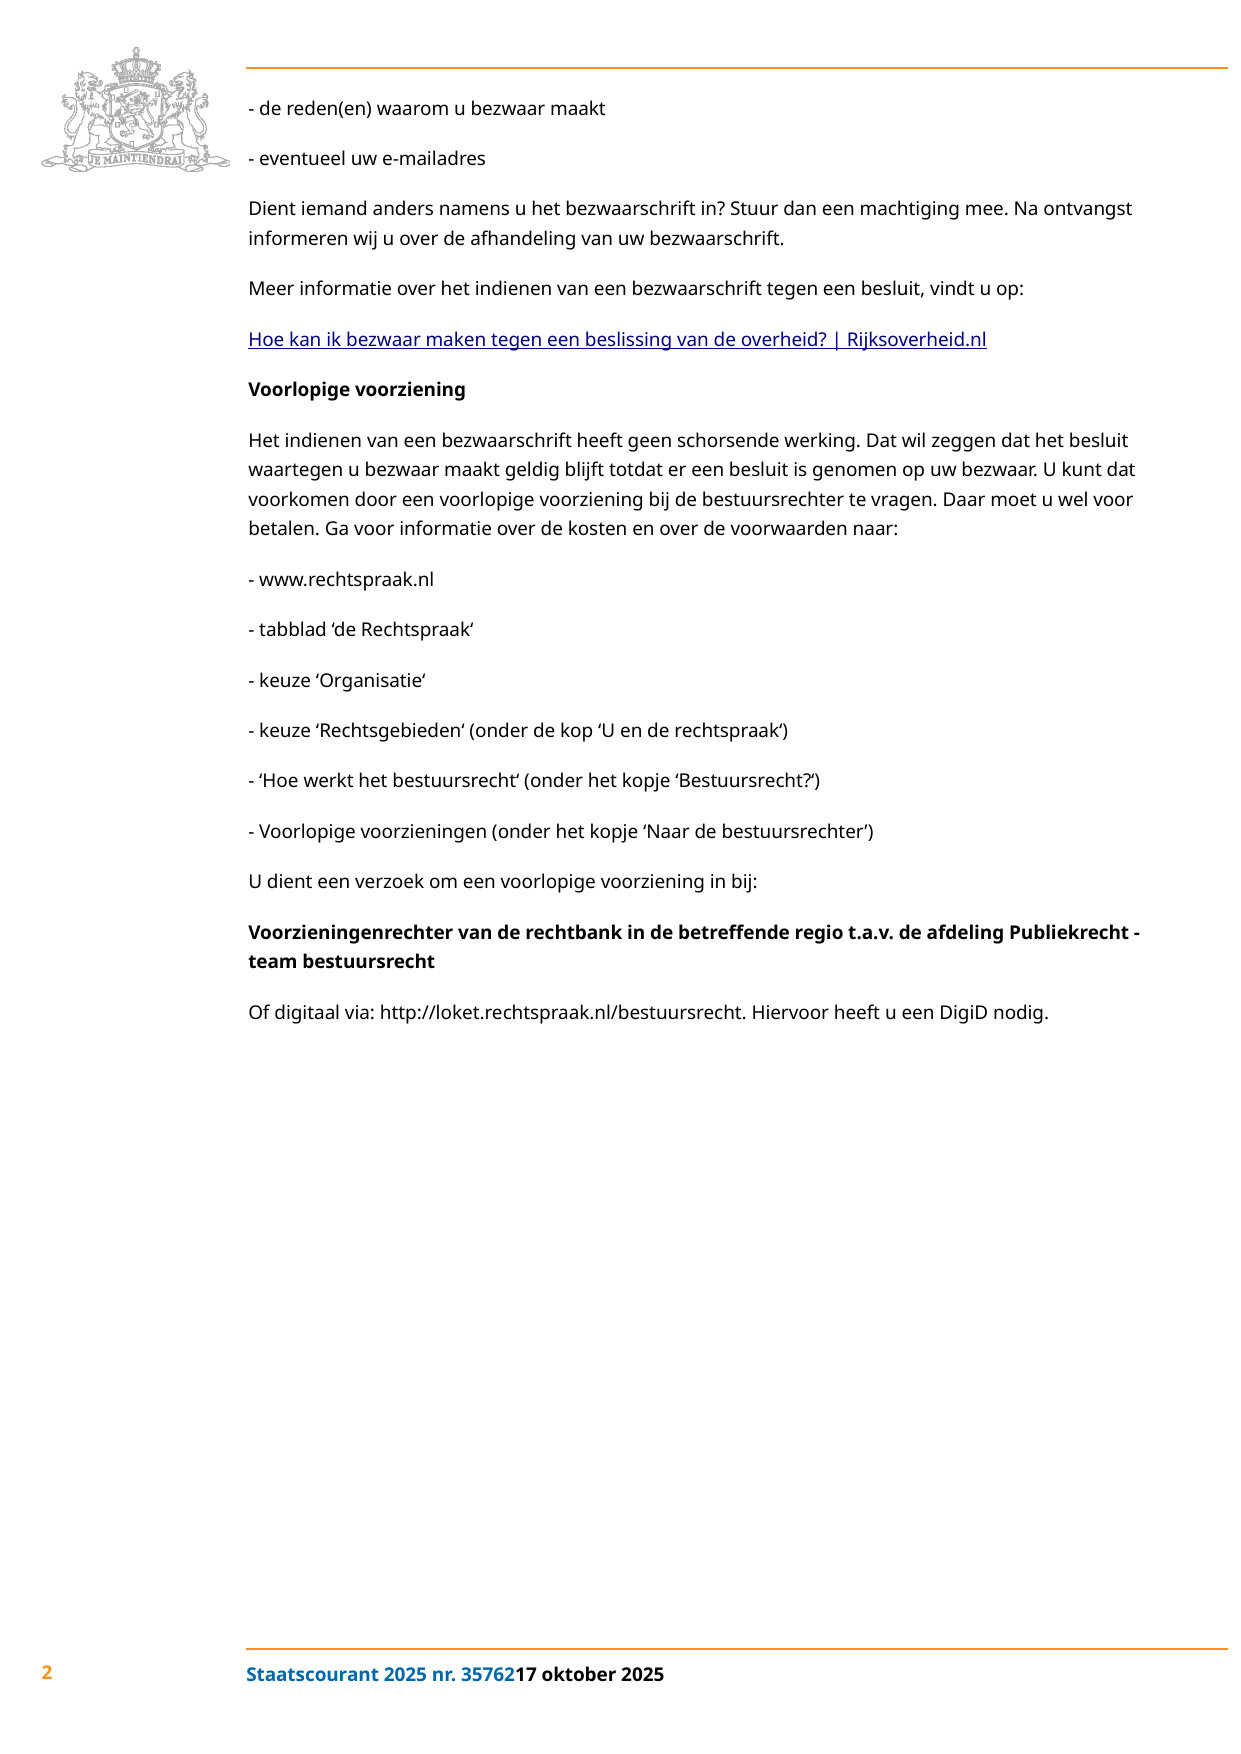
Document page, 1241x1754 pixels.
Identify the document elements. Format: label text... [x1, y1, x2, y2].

text - www.rechtspraak.nl [248, 566, 1152, 592]
text - eventueel uw e-mailadres [248, 145, 1152, 171]
text Dient iemand anders namens u het bezwaarschrift in? Stuur dan een machtiging mee. Na ontvangst informeren wij u over de afhandeling van uw bezwaarschrift. [248, 196, 1152, 251]
text - tabblad ‘de Rechtspraak‘ [248, 616, 1152, 642]
text - ‘Hoe werkt het bestuursrecht‘ (onder het kopje ‘Bestuursrecht?‘) [248, 768, 1152, 793]
picture [41, 47, 231, 172]
text U dient een verzoek om een voorlopige voorziening in bij: [248, 868, 1152, 894]
text - Voorlopige voorzieningen (onder het kopje ‘Naar de bestuursrechter’) [248, 818, 1152, 844]
text Meer informatie over het indienen van een bezwaarschrift tegen een besluit, vindt u op: [248, 276, 1152, 301]
text Het indienen van een bezwaarschrift heeft geen schorsende werking. Dat wil zeggen dat het besluit waartegen u bezwaar maakt geldig blijft totdat er een besluit is genomen op uw bezwaar. U kunt dat voorkomen door een voorlopige voorziening bij de bestuursrechter te vragen. Daar moet u wel voor betalen. Ga voor informatie over de kosten en over de voorwaarden naar: [248, 427, 1152, 541]
text Of digitaal via: http://loket.rechtspraak.nl/bestuursrecht. Hiervoor heeft u een DigiD nodig. [248, 999, 1152, 1025]
text - keuze ‘Organisatie‘ [248, 667, 1152, 693]
text - keuze ‘Rechtsgebieden‘ (onder de kop ‘U en de rechtspraak‘) [248, 717, 1152, 743]
text Hoe kan ik bezwaar maken tegen een beslissing van de overheid? | Rijksoverheid.nl [248, 326, 1152, 352]
text - de reden(en) waarom u bezwaar maakt [248, 95, 1152, 121]
text Voorzieningenrechter van de rechtbank in de betreffende regio t.a.v. de afdeling Publiekrecht - team bestuursrecht [248, 919, 1152, 974]
text Voorlopige voorziening [248, 376, 1152, 402]
